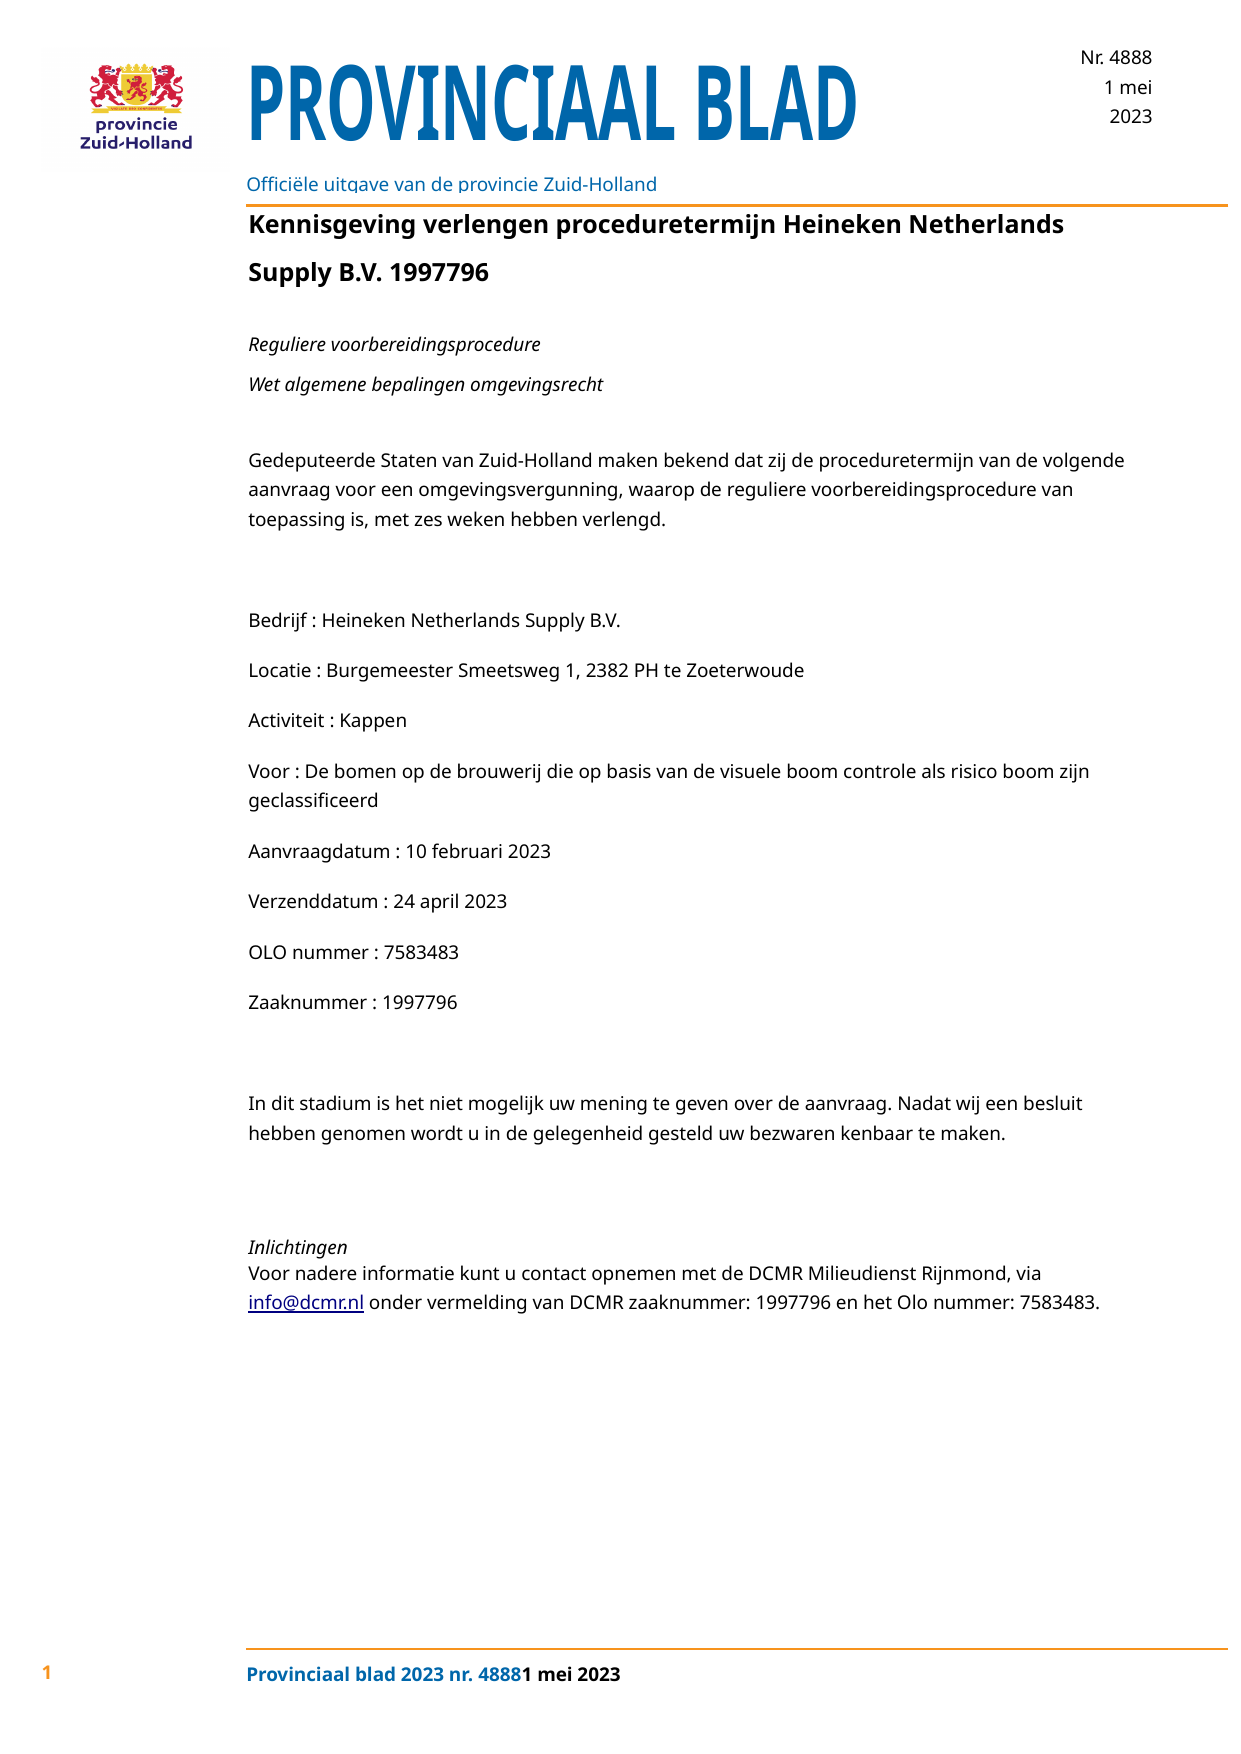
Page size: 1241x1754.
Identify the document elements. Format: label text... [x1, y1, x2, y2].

text Wet algemene bepalingen omgevingsrecht [248, 371, 1152, 396]
text Voor nadere informatie kunt u contact opnemen met de DCMR Milieudienst Rijnmond, via info@dcmr.nl onder vermelding van DCMR zaaknummer: 1997796 en het Olo nummer: 7583483. [248, 1260, 1152, 1315]
text Locatie : Burgemeester Smeetsweg 1, 2382 PH te Zoeterwoude [248, 657, 1152, 683]
text Inlichtingen [248, 1234, 1152, 1260]
text Bedrijf : Heineken Netherlands Supply B.V. [248, 607, 1152, 633]
text OLO nummer : 7583483 [248, 939, 1152, 965]
text Aanvraagdatum : 10 februari 2023 [248, 838, 1152, 864]
text Kennisgeving verlengen proceduretermijn Heineken Netherlands Supply B.V. 1997796 [248, 207, 1152, 288]
text In dit stadium is het niet mogelijk uw mening te geven over de aanvraag. Nadat wij een besluit hebben genomen wordt u in de gelegenheid gesteld uw bezwaren kenbaar te maken. [248, 1090, 1152, 1146]
picture [41, 47, 231, 172]
text Voor : De bomen op de brouwerij die op basis van de visuele boom controle als risico boom zijn geclassificeerd [248, 758, 1152, 813]
text Gedeputeerde Staten van Zuid-Holland maken bekend dat zij de proceduretermijn van de volgende aanvraag voor een omgevingsvergunning, waarop de reguliere voorbereidingsprocedure van toepassing is, met zes weken hebben verlengd. [248, 447, 1152, 532]
text Verzenddatum : 24 april 2023 [248, 888, 1152, 914]
text Activiteit : Kappen [248, 708, 1152, 733]
text Reguliere voorbereidingsprocedure [248, 331, 1152, 357]
text Zaaknummer : 1997796 [248, 989, 1152, 1015]
